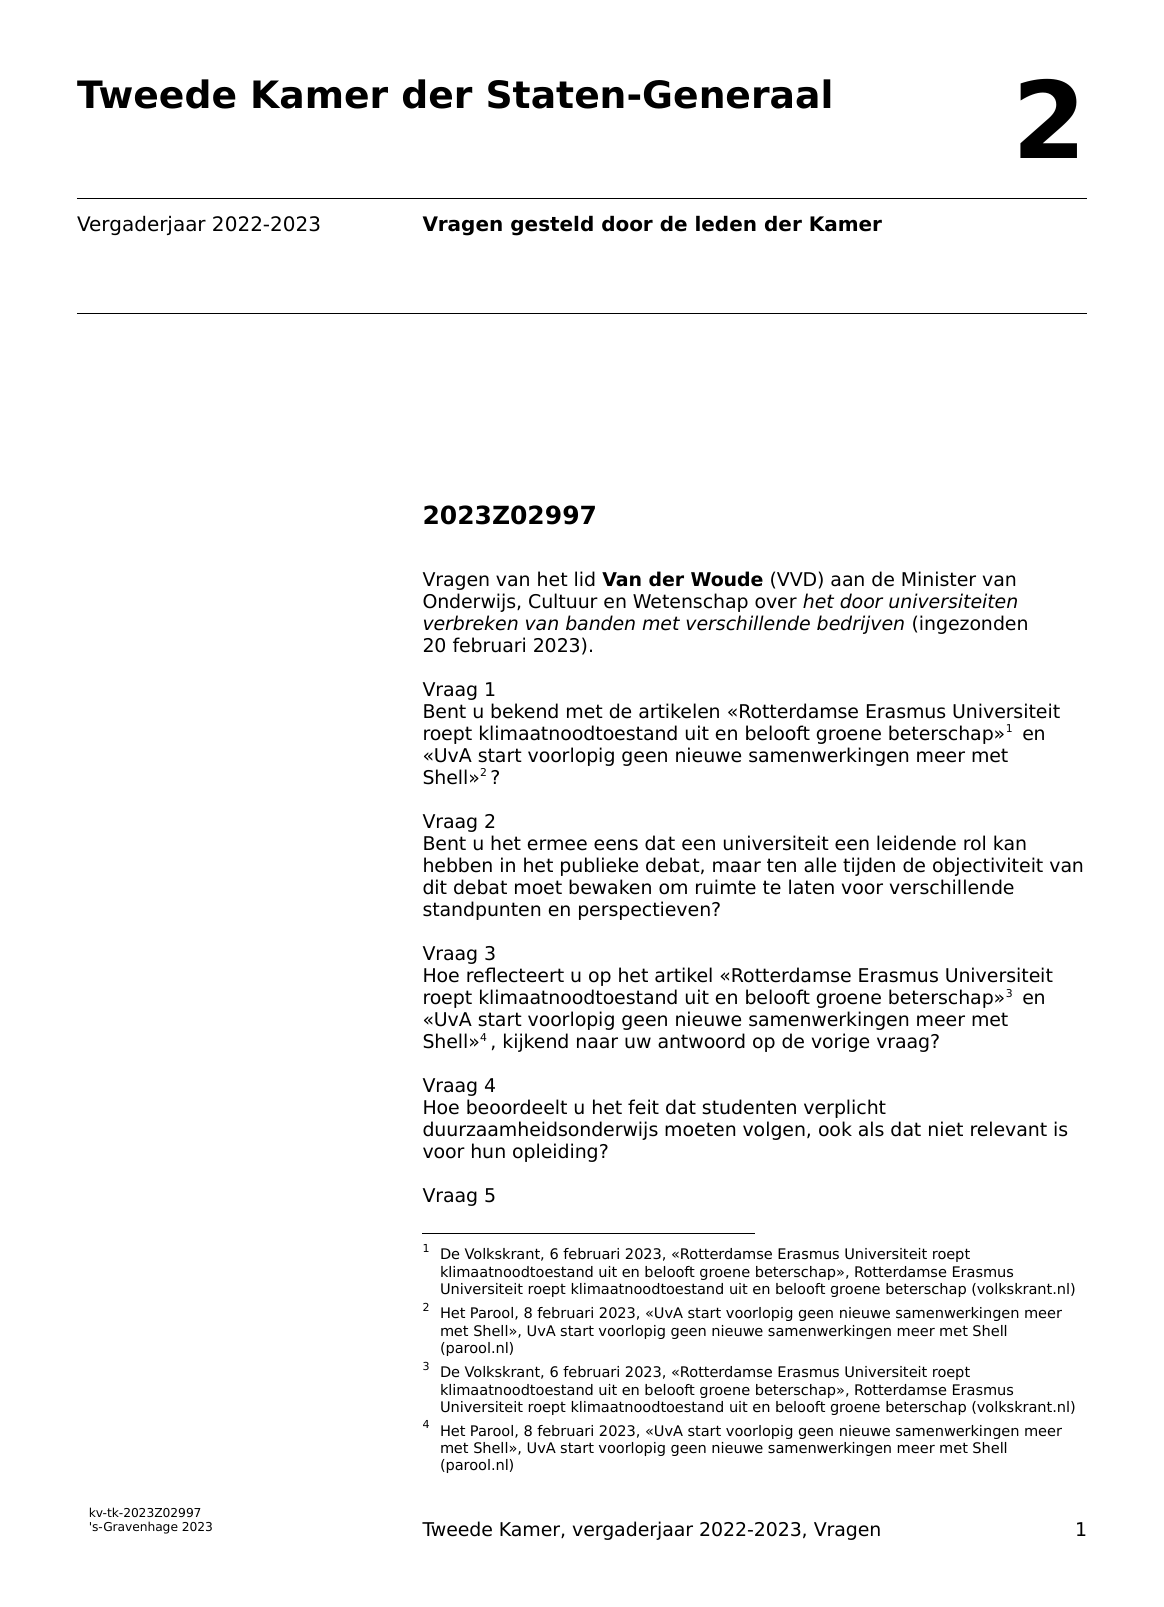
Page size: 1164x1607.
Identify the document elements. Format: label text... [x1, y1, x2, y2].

text 's-Gravenhage 2023 [88, 1520, 323, 1534]
text Bent u bekend met de artikelen «Rotterdamse Erasmus Universiteit roept klimaatnoodtoestand uit en belooft groene beterschap» en «UvA start voorlopig geen nieuwe samenwerkingen meer met Shell»? [422, 701, 1087, 789]
table_header 2 [886, 59, 1087, 198]
text De Volkskrant, 6 februari 2023, «Rotterdamse Erasmus Universiteit roept klimaatnoodtoestand uit en belooft groene beterschap», Rotterdamse Erasmus Universiteit roept klimaatnoodtoestand uit en belooft groene beterschap (volkskrant.nl) [422, 1242, 1087, 1298]
text kv-tk-2023Z02997 [88, 1506, 323, 1520]
text Het Parool, 8 februari 2023, «UvA start voorlopig geen nieuwe samenwerkingen meer met Shell», UvA start voorlopig geen nieuwe samenwerkingen meer met Shell (parool.nl) [422, 1418, 1087, 1474]
text Vragen van het lid Van der Woude (VVD) aan de Minister van Onderwijs, Cultuur en Wetenschap over het door universiteiten verbreken van banden met verschillende bedrijven (ingezonden 20 februari 2023). [422, 569, 1087, 657]
text Vraag 4 [422, 1075, 1087, 1097]
text Vraag 3 [422, 943, 1087, 965]
text De Volkskrant, 6 februari 2023, «Rotterdamse Erasmus Universiteit roept klimaatnoodtoestand uit en belooft groene beterschap», Rotterdamse Erasmus Universiteit roept klimaatnoodtoestand uit en belooft groene beterschap (volkskrant.nl) [422, 1360, 1087, 1416]
text Bent u het ermee eens dat een universiteit een leidende rol kan hebben in het publieke debat, maar ten alle tijden de objectiviteit van dit debat moet bewaken om ruimte te laten voor verschillende standpunten en perspectieven? [422, 833, 1087, 921]
table_header Tweede Kamer der Staten-Generaal [77, 59, 886, 198]
text Het Parool, 8 februari 2023, «UvA start voorlopig geen nieuwe samenwerkingen meer met Shell», UvA start voorlopig geen nieuwe samenwerkingen meer met Shell (parool.nl) [422, 1301, 1087, 1357]
text Hoe beoordeelt u het feit dat studenten verplicht duurzaamheidsonderwijs moeten volgen, ook als dat niet relevant is voor hun opleiding? [422, 1097, 1087, 1163]
text Vraag 1 [422, 679, 1087, 701]
table_cell Vragen gesteld door de leden der Kamer [422, 199, 1087, 313]
text 2023Z02997 [422, 501, 1087, 531]
text Vraag 5 [422, 1185, 1087, 1207]
text Hoe reflecteert u op het artikel «Rotterdamse Erasmus Universiteit roept klimaatnoodtoestand uit en belooft groene beterschap» en «UvA start voorlopig geen nieuwe samenwerkingen meer met Shell», kijkend naar uw antwoord op de vorige vraag? [422, 965, 1087, 1053]
text Vraag 2 [422, 811, 1087, 833]
table_cell Vergaderjaar 2022-2023 [77, 199, 422, 313]
